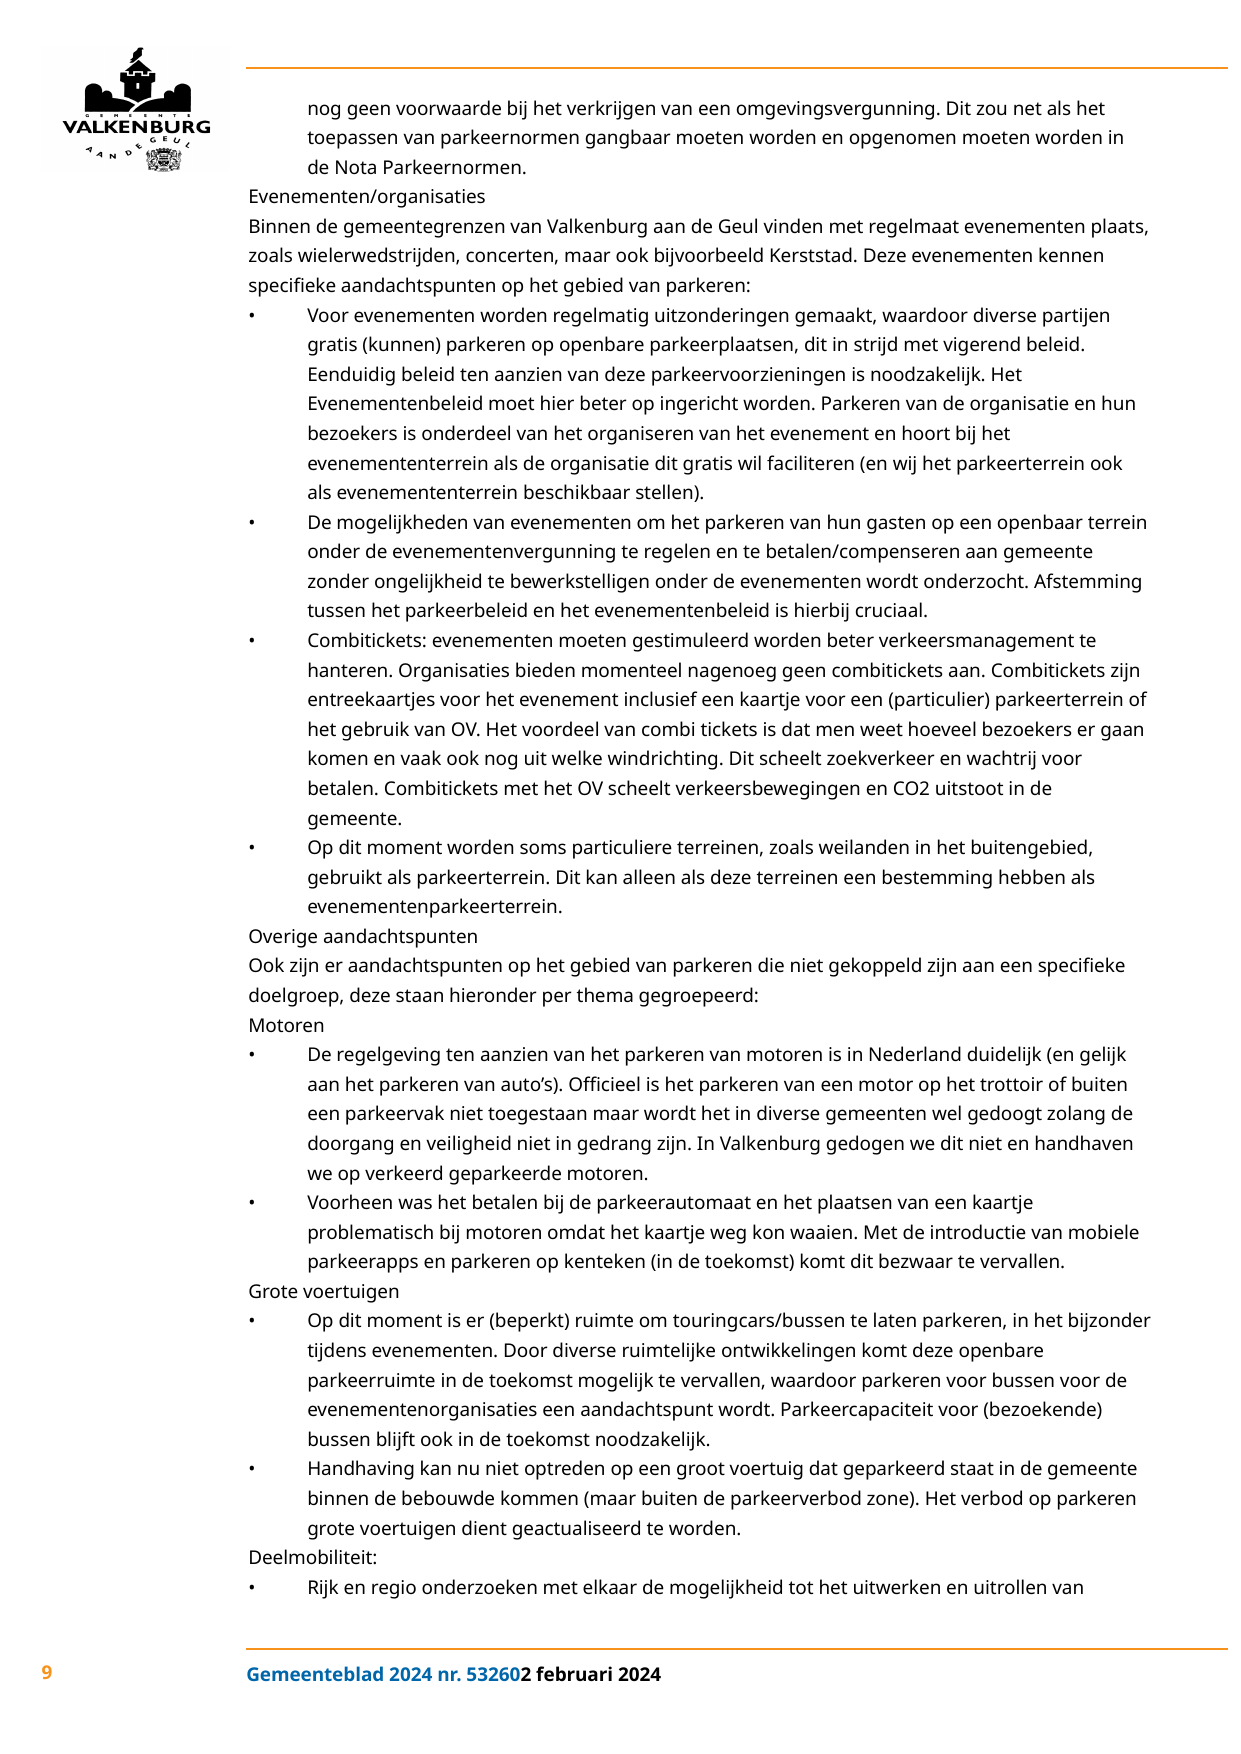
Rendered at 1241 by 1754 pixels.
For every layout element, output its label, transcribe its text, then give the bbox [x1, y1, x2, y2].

list Rijk en regio onderzoeken met elkaar de mogelijkheid tot het uitwerken en uitrollen van [248, 1574, 1152, 1600]
list nog geen voorwaarde bij het verkrijgen van een omgevingsvergunning. Dit zou net als het toepassen van parkeernormen gangbaar moeten worden en opgenomen moeten worden in de Nota Parkeernormen. [248, 95, 1152, 180]
list Voorheen was het betalen bij de parkeerautomaat en het plaatsen van een kaartje problematisch bij motoren omdat het kaartje weg kon waaien. Met de introductie van mobiele parkeerapps en parkeren op kenteken (in de toekomst) komt dit bezwaar te vervallen. [248, 1189, 1152, 1274]
picture [41, 47, 231, 172]
text Evenementen/organisaties [248, 183, 1152, 209]
text Motoren [248, 1012, 1152, 1038]
text Binnen de gemeentegrenzen van Valkenburg aan de Geul vinden met regelmaat evenementen plaats, zoals wielerwedstrijden, concerten, maar ook bijvoorbeeld Kerststad. Deze evenementen kennen specifieke aandachtspunten op het gebied van parkeren: [248, 213, 1152, 298]
text Grote voertuigen [248, 1278, 1152, 1304]
list Voor evenementen worden regelmatig uitzonderingen gemaakt, waardoor diverse partijen gratis (kunnen) parkeren op openbare parkeerplaatsen, dit in strijd met vigerend beleid. Eenduidig beleid ten aanzien van deze parkeervoorzieningen is noodzakelijk. Het Evenementenbeleid moet hier beter op ingericht worden. Parkeren van de organisatie en hun bezoekers is onderdeel van het organiseren van het evenement en hoort bij het evenemententerrein als de organisatie dit gratis wil faciliteren (en wij het parkeerterrein ook als evenemententerrein beschikbaar stellen). [248, 302, 1152, 505]
list De mogelijkheden van evenementen om het parkeren van hun gasten op een openbaar terrein onder de evenementenvergunning te regelen en te betalen/compenseren aan gemeente zonder ongelijkheid te bewerkstelligen onder de evenementen wordt onderzocht. Afstemming tussen het parkeerbeleid en het evenementenbeleid is hierbij cruciaal. [248, 509, 1152, 623]
text Ook zijn er aandachtspunten op het gebied van parkeren die niet gekoppeld zijn aan een specifieke doelgroep, deze staan hieronder per thema gegroepeerd: [248, 953, 1152, 1008]
list Op dit moment is er (beperkt) ruimte om touringcars/bussen te laten parkeren, in het bijzonder tijdens evenementen. Door diverse ruimtelijke ontwikkelingen komt deze openbare parkeerruimte in de toekomst mogelijk te vervallen, waardoor parkeren voor bussen voor de evenementenorganisaties een aandachtspunt wordt. Parkeercapaciteit voor (bezoekende) bussen blijft ook in de toekomst noodzakelijk. [248, 1308, 1152, 1452]
list Handhaving kan nu niet optreden op een groot voertuig dat geparkeerd staat in de gemeente binnen de bebouwde kommen (maar buiten de parkeerverbod zone). Het verbod op parkeren grote voertuigen dient geactualiseerd te worden. [248, 1456, 1152, 1541]
list De regelgeving ten aanzien van het parkeren van motoren is in Nederland duidelijk (en gelijk aan het parkeren van auto’s). Officieel is het parkeren van een motor op het trottoir of buiten een parkeervak niet toegestaan maar wordt het in diverse gemeenten wel gedoogt zolang de doorgang en veiligheid niet in gedrang zijn. In Valkenburg gedogen we dit niet en handhaven we op verkeerd geparkeerde motoren. [248, 1041, 1152, 1186]
text Overige aandachtspunten [248, 923, 1152, 949]
list Op dit moment worden soms particuliere terreinen, zoals weilanden in het buitengebied, gebruikt als parkeerterrein. Dit kan alleen als deze terreinen een bestemming hebben als evenementenparkeerterrein. [248, 834, 1152, 919]
list Combitickets: evenementen moeten gestimuleerd worden beter verkeersmanagement te hanteren. Organisaties bieden momenteel nagenoeg geen combitickets aan. Combitickets zijn entreekaartjes voor het evenement inclusief een kaartje voor een (particulier) parkeerterrein of het gebruik van OV. Het voordeel van combi tickets is dat men weet hoeveel bezoekers er gaan komen en vaak ook nog uit welke windrichting. Dit scheelt zoekverkeer en wachtrij voor betalen. Combitickets met het OV scheelt verkeersbewegingen en CO2 uitstoot in de gemeente. [248, 627, 1152, 831]
text Deelmobiliteit: [248, 1544, 1152, 1570]
